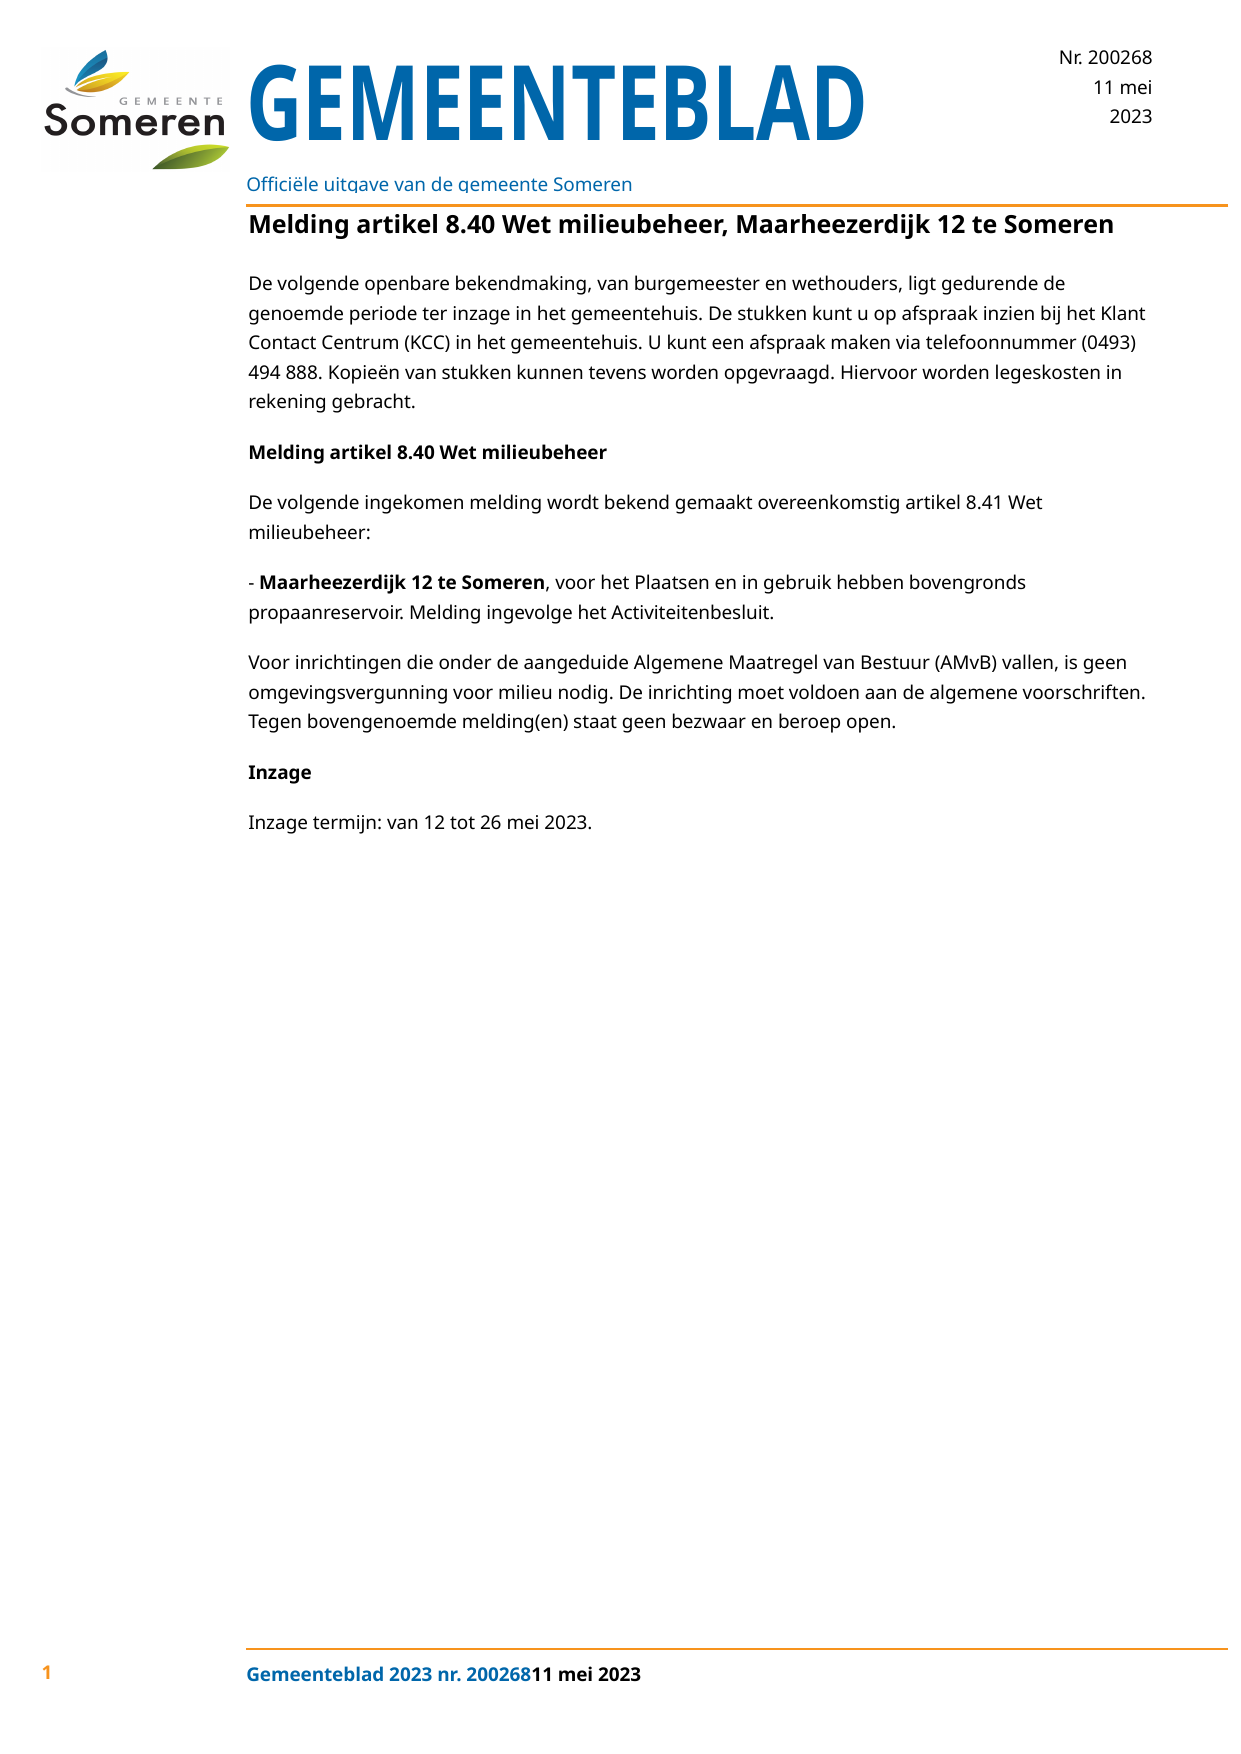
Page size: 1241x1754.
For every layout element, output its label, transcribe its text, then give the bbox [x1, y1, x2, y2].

text Melding artikel 8.40 Wet milieubeheer, Maarheezerdijk 12 te Someren [248, 207, 1152, 241]
text De volgende openbare bekendmaking, van burgemeester en wethouders, ligt gedurende de genoemde periode ter inzage in het gemeentehuis. De stukken kunt u op afspraak inzien bij het Klant Contact Centrum (KCC) in het gemeentehuis. U kunt een afspraak maken via telefoonnummer (0493) 494 888. Kopieën van stukken kunnen tevens worden opgevraagd. Hiervoor worden legeskosten in rekening gebracht. [248, 270, 1152, 414]
text Inzage termijn: van 12 tot 26 mei 2023. [248, 809, 1152, 835]
text De volgende ingekomen melding wordt bekend gemaakt overeenkomstig artikel 8.41 Wet milieubeheer: [248, 489, 1152, 545]
text Melding artikel 8.40 Wet milieubeheer [248, 439, 1152, 465]
text Inzage [248, 759, 1152, 785]
text - Maarheezerdijk 12 te Someren, voor het Plaatsen en in gebruik hebben bovengronds propaanreservoir. Melding ingevolge het Activiteitenbesluit. [248, 569, 1152, 625]
text Voor inrichtingen die onder de aangeduide Algemene Maatregel van Bestuur (AMvB) vallen, is geen omgevingsvergunning voor milieu nodig. De inrichting moet voldoen aan de algemene voorschriften. Tegen bovengenoemde melding(en) staat geen bezwaar en beroep open. [248, 649, 1152, 734]
picture [41, 47, 231, 172]
